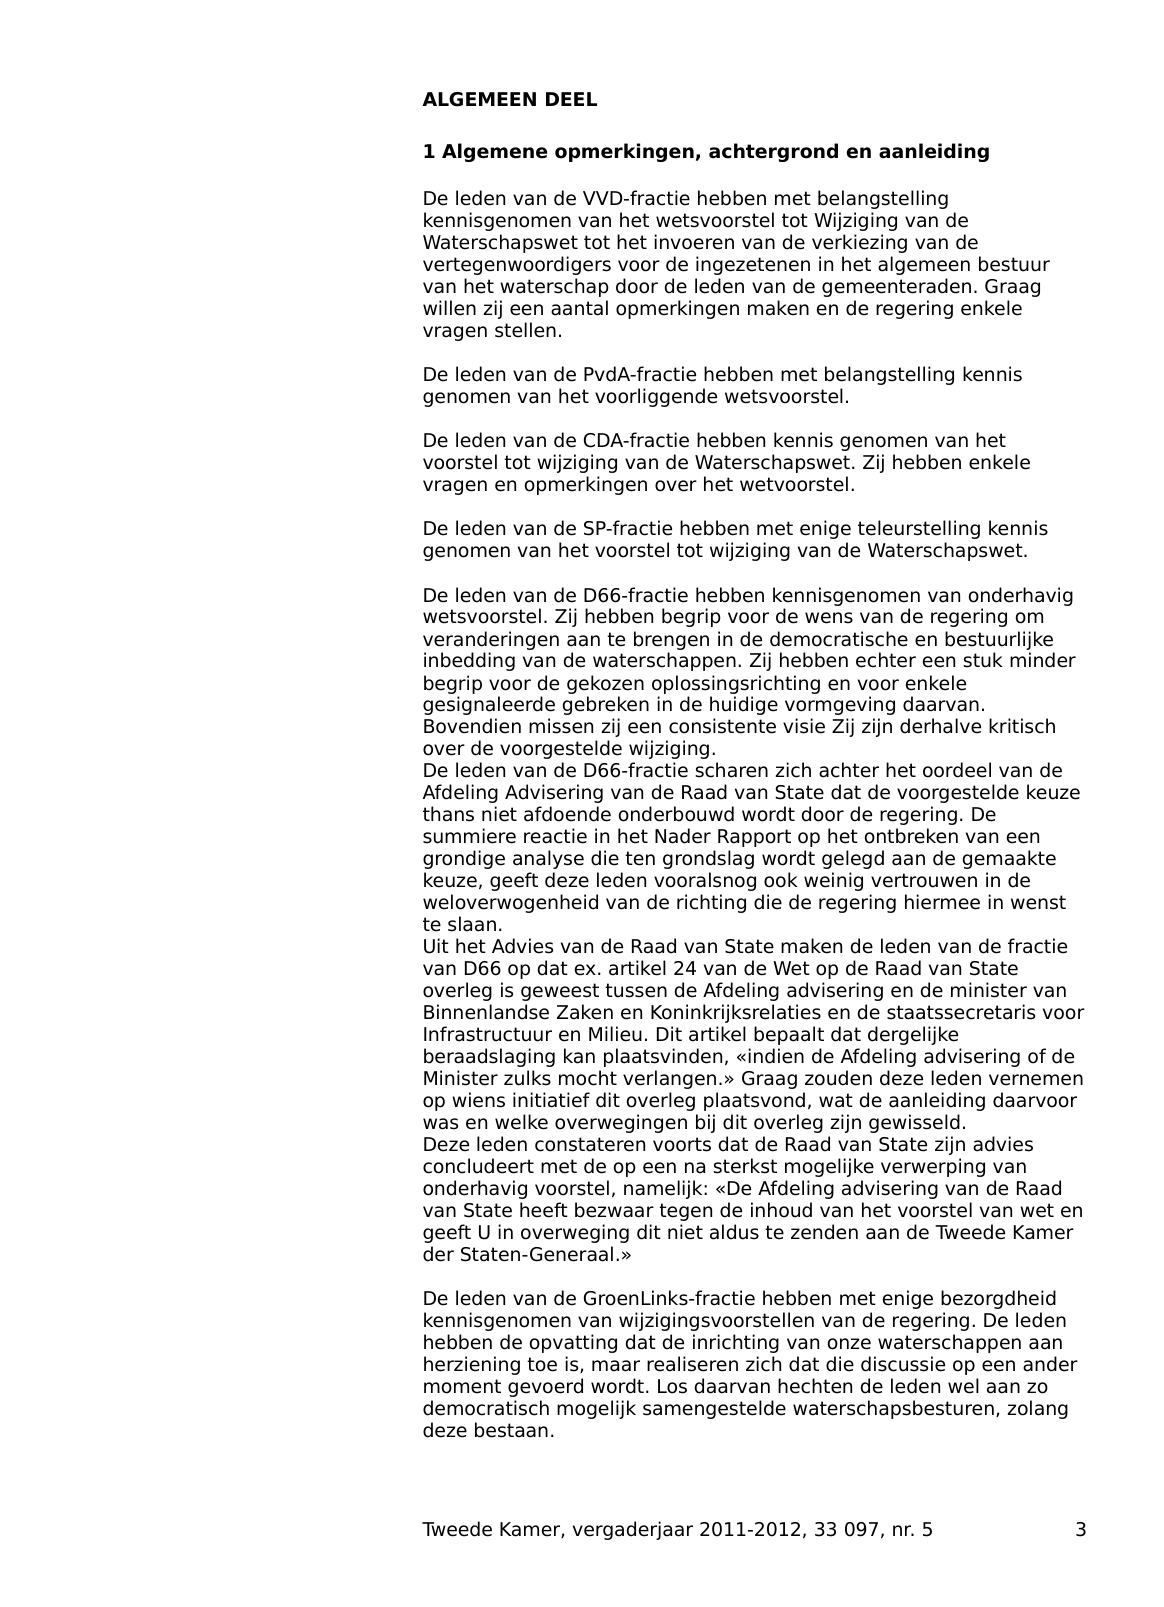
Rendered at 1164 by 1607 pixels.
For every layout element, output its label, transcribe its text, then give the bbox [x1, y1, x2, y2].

text De leden van de SP-fractie hebben met enige teleurstelling kennis genomen van het voorstel tot wijziging van de Waterschapswet. [422, 518, 1087, 562]
text De leden van de CDA-fractie hebben kennis genomen van het voorstel tot wijziging van de Waterschapswet. Zij hebben enkele vragen en opmerkingen over het wetvoorstel. [422, 430, 1087, 496]
text De leden van de VVD-fractie hebben met belangstelling kennisgenomen van het wetsvoorstel tot Wijziging van de Waterschapswet tot het invoeren van de verkiezing van de vertegenwoordigers voor de ingezetenen in het algemeen bestuur van het waterschap door de leden van de gemeenteraden. Graag willen zij een aantal opmerkingen maken en de regering enkele vragen stellen. [422, 188, 1087, 342]
text Uit het Advies van de Raad van State maken de leden van de fractie van D66 op dat ex. artikel 24 van de Wet op de Raad van State overleg is geweest tussen de Afdeling advisering en de minister van Binnenlandse Zaken en Koninkrijksrelaties en de staatssecretaris voor Infrastructuur en Milieu. Dit artikel bepaalt dat dergelijke beraadslaging kan plaatsvinden, «indien de Afdeling advisering of de Minister zulks mocht verlangen.» Graag zouden deze leden vernemen op wiens initiatief dit overleg plaatsvond, wat de aanleiding daarvoor was en welke overwegingen bij dit overleg zijn gewisseld. [422, 936, 1087, 1134]
text Deze leden constateren voorts dat de Raad van State zijn advies concludeert met de op een na sterkst mogelijke verwerping van onderhavig voorstel, namelijk: «De Afdeling advisering van de Raad van State heeft bezwaar tegen de inhoud van het voorstel van wet en geeft U in overweging dit niet aldus te zenden aan de Tweede Kamer der Staten-Generaal.» [422, 1134, 1087, 1266]
text De leden van de PvdA-fractie hebben met belangstelling kennis genomen van het voorliggende wetsvoorstel. [422, 364, 1087, 408]
text De leden van de D66-fractie hebben kennisgenomen van onderhavig wetsvoorstel. Zij hebben begrip voor de wens van de regering om veranderingen aan te brengen in de democratische en bestuurlijke inbedding van de waterschappen. Zij hebben echter een stuk minder begrip voor de gekozen oplossingsrichting en voor enkele gesignaleerde gebreken in de huidige vormgeving daarvan. Bovendien missen zij een consistente visie Zij zijn derhalve kritisch over de voorgestelde wijziging. [422, 584, 1087, 760]
text De leden van de GroenLinks-fractie hebben met enige bezorgdheid kennisgenomen van wijzigingsvoorstellen van de regering. De leden hebben de opvatting dat de inrichting van onze waterschappen aan herziening toe is, maar realiseren zich dat die discussie op een ander moment gevoerd wordt. Los daarvan hechten de leden wel aan zo democratisch mogelijk samengestelde waterschapsbesturen, zolang deze bestaan. [422, 1288, 1087, 1442]
subtitle ALGEMEEN DEEL [422, 89, 1087, 111]
subtitle 1 Algemene opmerkingen, achtergrond en aanleiding [422, 141, 1087, 163]
text De leden van de D66-fractie scharen zich achter het oordeel van de Afdeling Advisering van de Raad van State dat de voorgestelde keuze thans niet afdoende onderbouwd wordt door de regering. De summiere reactie in het Nader Rapport op het ontbreken van een grondige analyse die ten grondslag wordt gelegd aan de gemaakte keuze, geeft deze leden vooralsnog ook weinig vertrouwen in de weloverwogenheid van de richting die de regering hiermee in wenst te slaan. [422, 760, 1087, 936]
